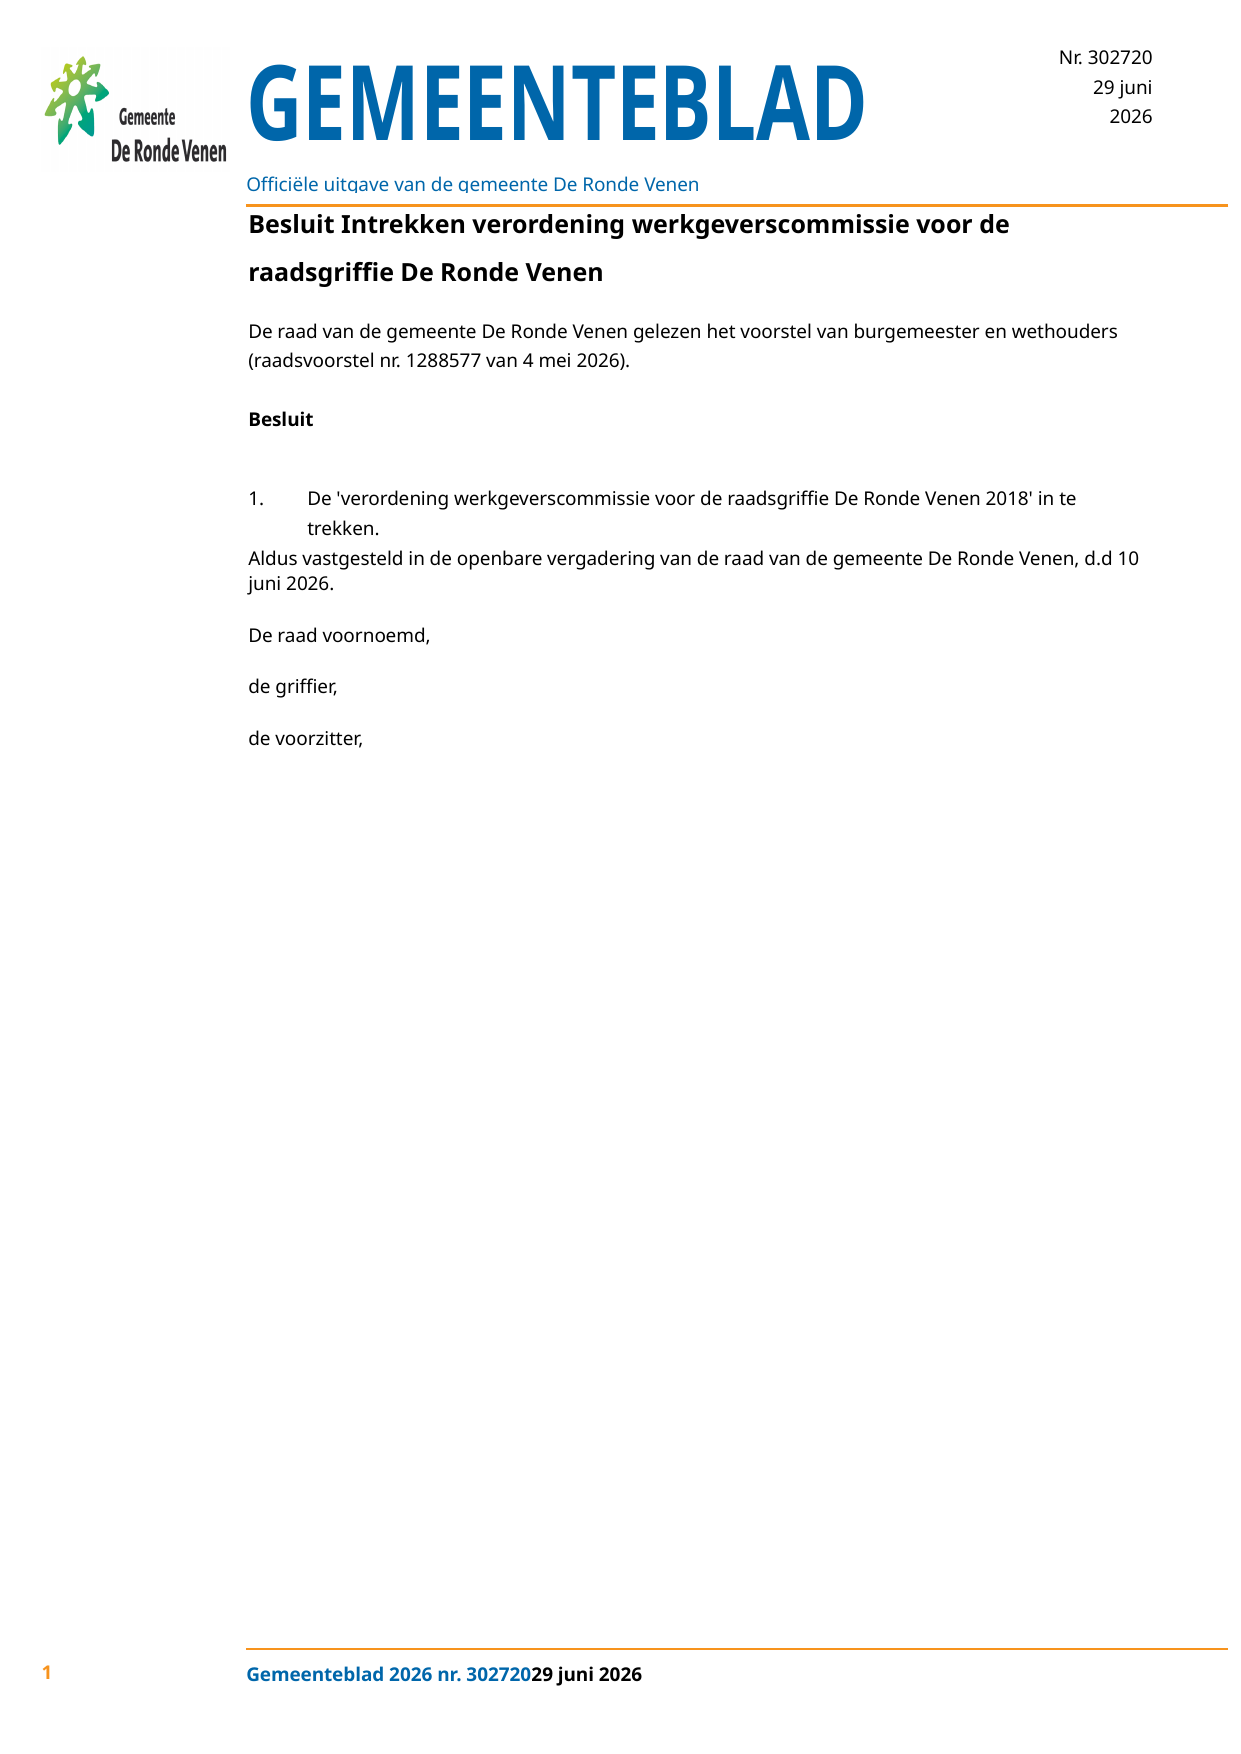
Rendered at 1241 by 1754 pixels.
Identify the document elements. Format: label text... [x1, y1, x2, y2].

text Aldus vastgesteld in de openbare vergadering van de raad van de gemeente De Ronde Venen, d.d 10 juni 2026. [248, 545, 1152, 596]
picture [41, 47, 231, 172]
text Besluit Intrekken verordening werkgeverscommissie voor de raadsgriffie De Ronde Venen [248, 207, 1152, 288]
text de griffier, [248, 673, 1152, 699]
text De raad van de gemeente De Ronde Venen gelezen het voorstel van burgemeester en wethouders (raadsvoorstel nr. 1288577 van 4 mei 2026). [248, 318, 1152, 373]
text Besluit [248, 407, 1152, 432]
list De 'verordening werkgeverscommissie voor de raadsgriffie De Ronde Venen 2018' in te trekken. [248, 486, 1152, 541]
text De raad voornoemd, [248, 622, 1152, 648]
text de voorzitter, [248, 725, 1152, 751]
